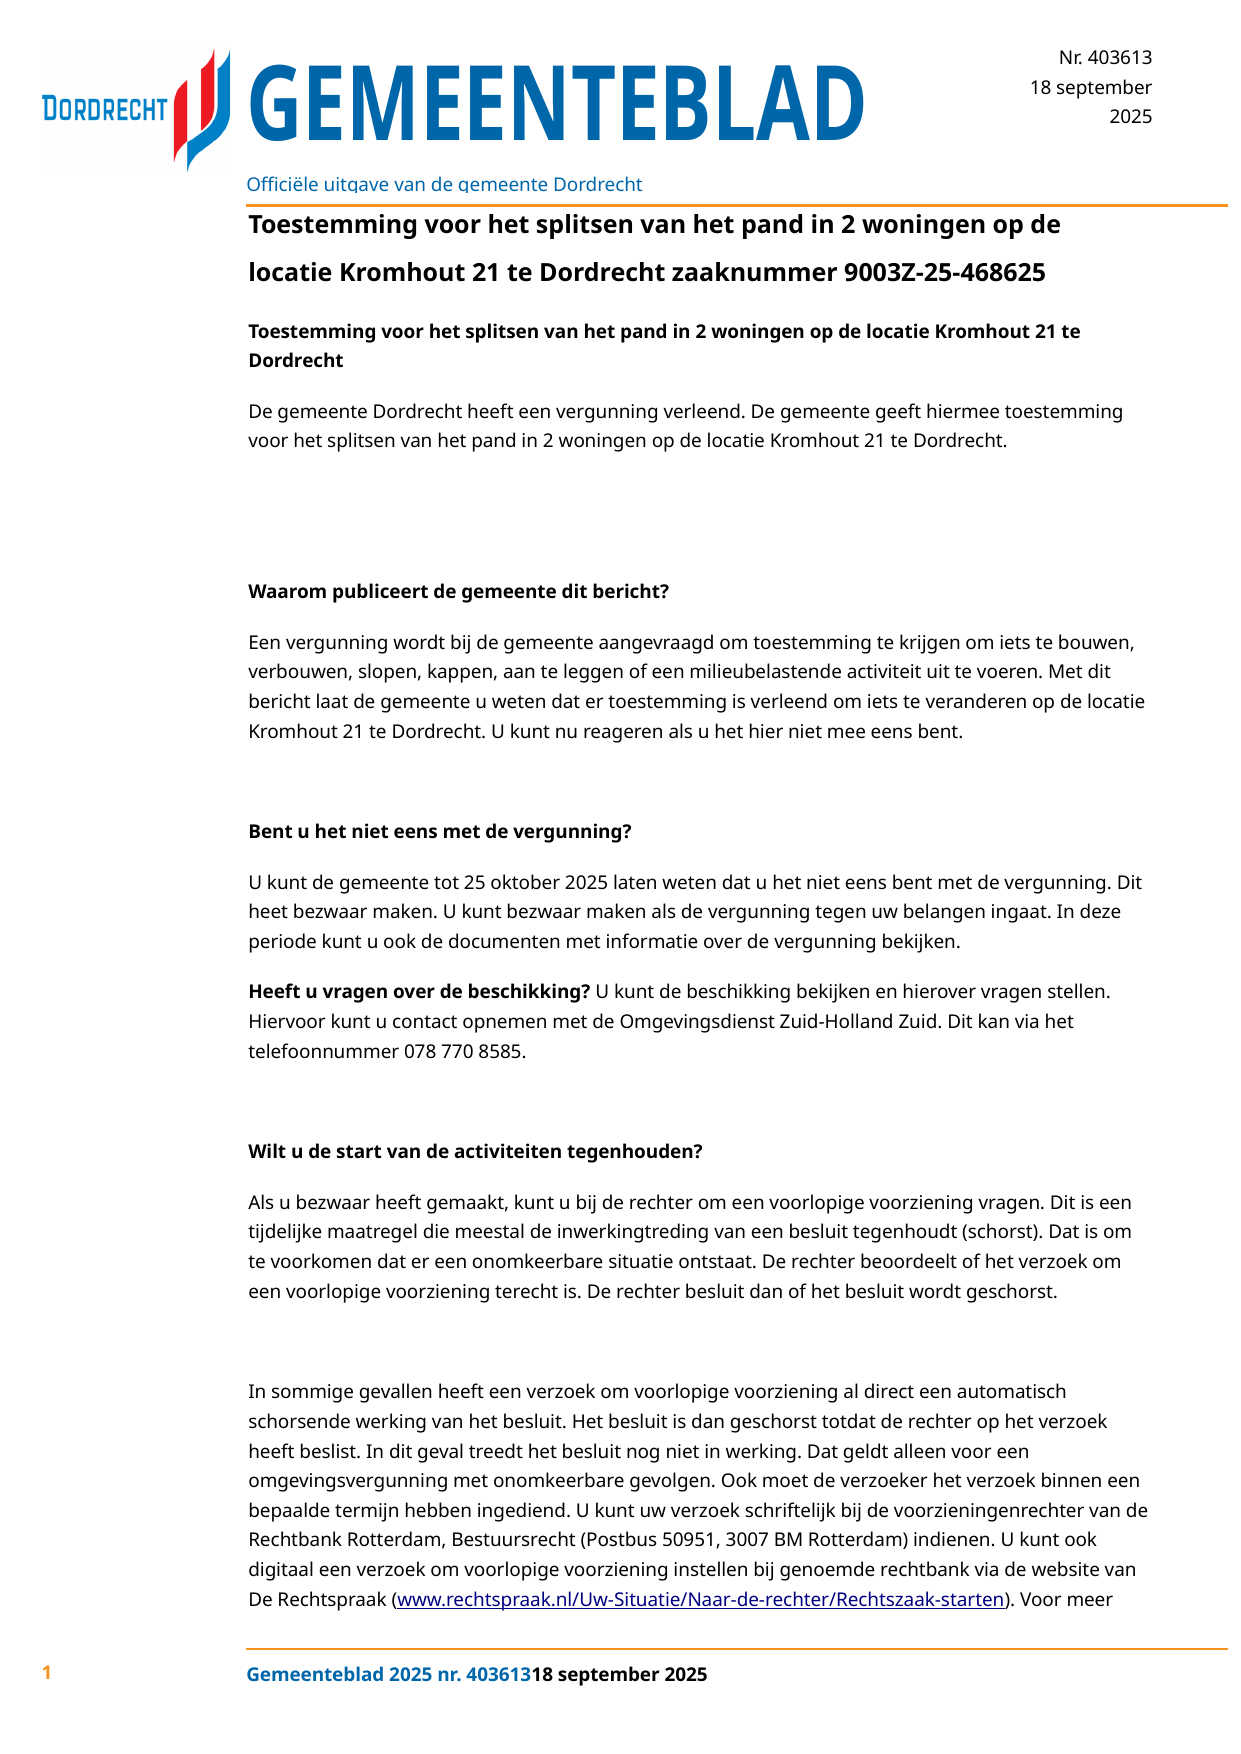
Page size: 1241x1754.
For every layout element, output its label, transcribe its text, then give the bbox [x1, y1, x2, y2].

text Wilt u de start van de activiteiten tegenhouden? [248, 1139, 1152, 1164]
text Als u bezwaar heeft gemaakt, kunt u bij de rechter om een voorlopige voorziening vragen. Dit is een tijdelijke maatregel die meestal de inwerkingtreding van een besluit tegenhoudt (schorst). Dat is om te voorkomen dat er een onomkeerbare situatie ontstaat. De rechter beoordeelt of het verzoek om een voorlopige voorziening terecht is. De rechter besluit dan of het besluit wordt geschorst. [248, 1189, 1152, 1304]
text Toestemming voor het splitsen van het pand in 2 woningen op de locatie Kromhout 21 te Dordrecht zaaknummer 9003Z-25-468625 [248, 207, 1152, 288]
text In sommige gevallen heeft een verzoek om voorlopige voorziening al direct een automatisch schorsende werking van het besluit. Het besluit is dan geschorst totdat de rechter op het verzoek heeft beslist. In dit geval treedt het besluit nog niet in werking. Dat geldt alleen voor een omgevingsvergunning met onomkeerbare gevolgen. Ook moet de verzoeker het verzoek binnen een bepaalde termijn hebben ingediend. U kunt uw verzoek schriftelijk bij de voorzieningenrechter van de Rechtbank Rotterdam, Bestuursrecht (Postbus 50951, 3007 BM Rotterdam) indienen. U kunt ook digitaal een verzoek om voorlopige voorziening instellen bij genoemde rechtbank via de website van De Rechtspraak (www.rechtspraak.nl/Uw-Situatie/Naar-de-rechter/Rechtszaak-starten). Voor meer [248, 1379, 1152, 1612]
picture [41, 47, 231, 172]
text Waarom publiceert de gemeente dit bericht? [248, 579, 1152, 604]
text Een vergunning wordt bij de gemeente aangevraagd om toestemming te krijgen om iets te bouwen, verbouwen, slopen, kappen, aan te leggen of een milieubelastende activiteit uit te voeren. Met dit bericht laat de gemeente u weten dat er toestemming is verleend om iets te veranderen op de locatie Kromhout 21 te Dordrecht. U kunt nu reageren als u het hier niet mee eens bent. [248, 629, 1152, 744]
text Toestemming voor het splitsen van het pand in 2 woningen op de locatie Kromhout 21 te Dordrecht [248, 318, 1152, 373]
text De gemeente Dordrecht heeft een vergunning verleend. De gemeente geeft hiermee toestemming voor het splitsen van het pand in 2 woningen op de locatie Kromhout 21 te Dordrecht. [248, 398, 1152, 453]
text Bent u het niet eens met de vergunning? [248, 819, 1152, 844]
text U kunt de gemeente tot 25 oktober 2025 laten weten dat u het niet eens bent met de vergunning. Dit heet bezwaar maken. U kunt bezwaar maken als de vergunning tegen uw belangen ingaat. In deze periode kunt u ook de documenten met informatie over de vergunning bekijken. [248, 869, 1152, 954]
text Heeft u vragen over de beschikking? U kunt de beschikking bekijken en hierover vragen stellen. Hiervoor kunt u contact opnemen met de Omgevingsdienst Zuid-Holland Zuid. Dit kan via het telefoonnummer 078 770 8585. [248, 979, 1152, 1064]
